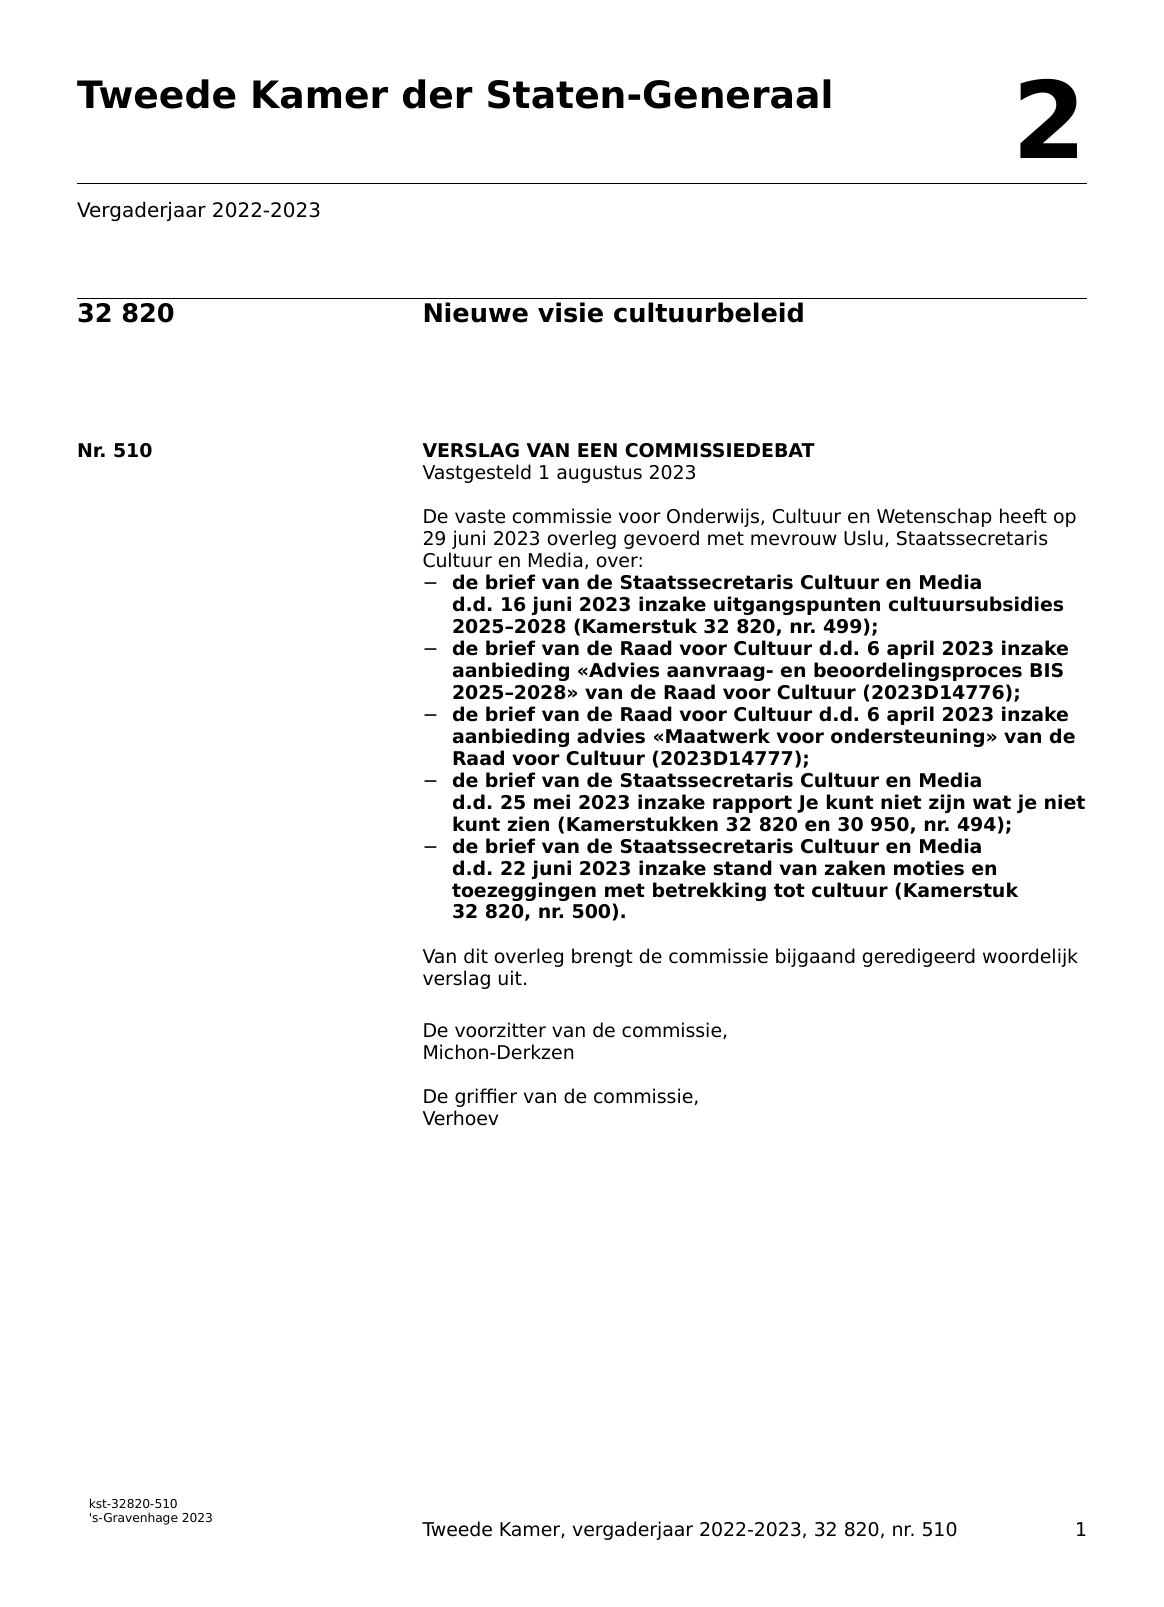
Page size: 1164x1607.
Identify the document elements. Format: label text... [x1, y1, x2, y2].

text − de brief van de Staatssecretaris Cultuur en Media d.d. 16 juni 2023 inzake uitgangspunten cultuursubsidies 2025–2028 (Kamerstuk 32 820, nr. 499); [422, 572, 1087, 638]
subtitle 32 820 Nieuwe visie cultuurbeleid [77, 299, 1087, 329]
text De voorzitter van de commissie, Michon-Derkzen [422, 1019, 1087, 1063]
text Vastgesteld 1 augustus 2023 [422, 462, 1087, 484]
text − de brief van de Raad voor Cultuur d.d. 6 april 2023 inzake aanbieding «Advies aanvraag- en beoordelingsproces BIS 2025–2028» van de Raad voor Cultuur (2023D14776); [422, 638, 1087, 704]
text − de brief van de Raad voor Cultuur d.d. 6 april 2023 inzake aanbieding advies «Maatwerk voor ondersteuning» van de Raad voor Cultuur (2023D14777); [422, 704, 1087, 769]
text 's-Gravenhage 2023 [88, 1511, 323, 1525]
subtitle Nr. 510 VERSLAG VAN EEN COMMISSIEDEBAT [77, 440, 1087, 462]
table_header 2 [886, 59, 1087, 183]
text − de brief van de Staatssecretaris Cultuur en Media d.d. 22 juni 2023 inzake stand van zaken moties en toezeggingen met betrekking tot cultuur (Kamerstuk 32 820, nr. 500). [422, 836, 1087, 923]
table_cell Vergaderjaar 2022-2023 [77, 184, 1087, 298]
text De vaste commissie voor Onderwijs, Cultuur en Wetenschap heeft op 29 juni 2023 overleg gevoerd met mevrouw Uslu, Staatssecretaris Cultuur en Media, over: [422, 506, 1087, 572]
text − de brief van de Staatssecretaris Cultuur en Media d.d. 25 mei 2023 inzake rapport Je kunt niet zijn wat je niet kunt zien (Kamerstukken 32 820 en 30 950, nr. 494); [422, 769, 1087, 836]
text De griffier van de commissie, Verhoev [422, 1086, 1087, 1130]
text Van dit overleg brengt de commissie bijgaand geredigeerd woordelijk verslag uit. [422, 946, 1087, 989]
table_header Tweede Kamer der Staten-Generaal [77, 59, 886, 183]
text kst-32820-510 [88, 1497, 323, 1511]
